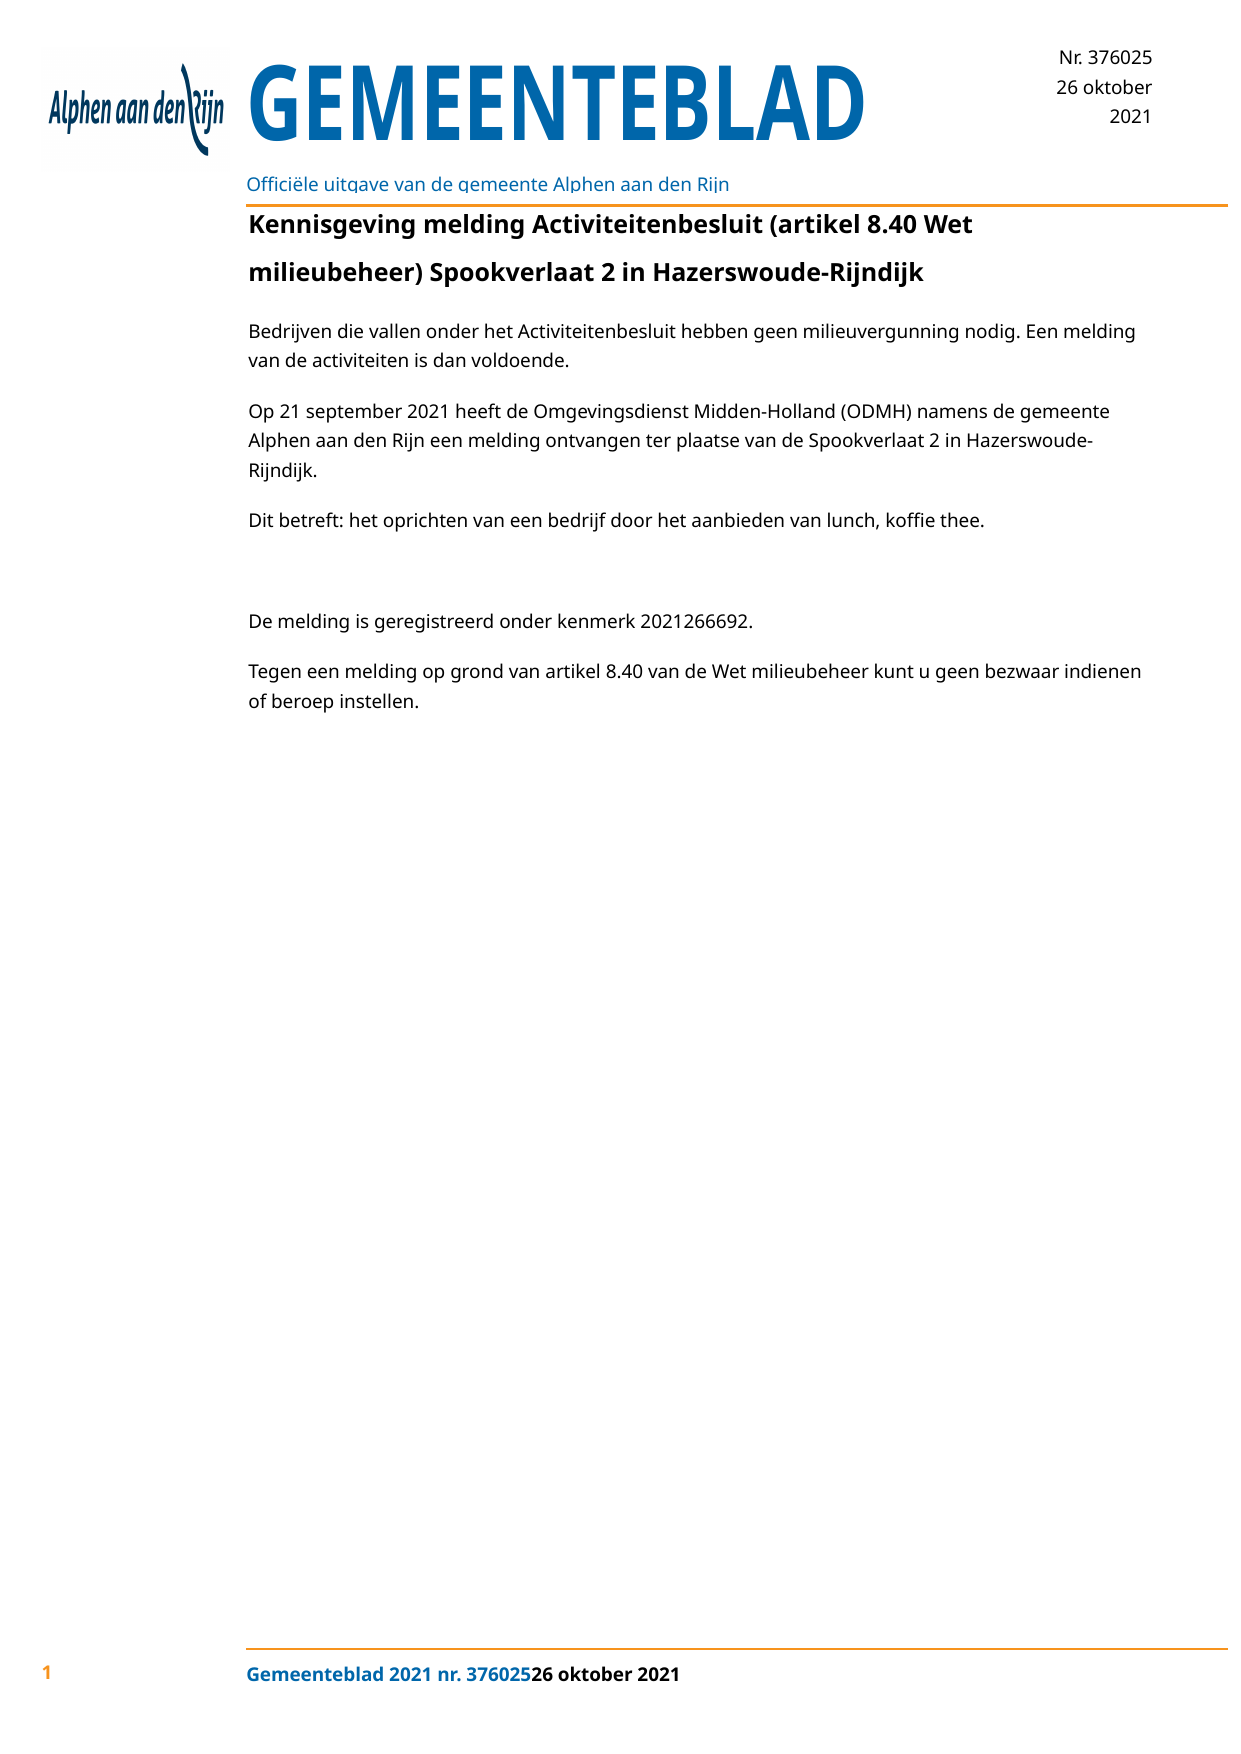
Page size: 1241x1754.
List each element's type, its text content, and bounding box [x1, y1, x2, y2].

text De melding is geregistreerd onder kenmerk 2021266692. [248, 608, 1152, 634]
picture [41, 47, 231, 172]
text Tegen een melding op grond van artikel 8.40 van de Wet milieubeheer kunt u geen bezwaar indienen of beroep instellen. [248, 659, 1152, 714]
text Op 21 september 2021 heeft de Omgevingsdienst Midden-Holland (ODMH) namens de gemeente Alphen aan den Rijn een melding ontvangen ter plaatse van de Spookverlaat 2 in Hazerswoude-Rijndijk. [248, 398, 1152, 483]
text Bedrijven die vallen onder het Activiteitenbesluit hebben geen milieuvergunning nodig. Een melding van de activiteiten is dan voldoende. [248, 318, 1152, 373]
text Kennisgeving melding Activiteitenbesluit (artikel 8.40 Wet milieubeheer) Spookverlaat 2 in Hazerswoude-Rijndijk [248, 207, 1152, 288]
text Dit betreft: het oprichten van een bedrijf door het aanbieden van lunch, koffie thee. [248, 507, 1152, 533]
